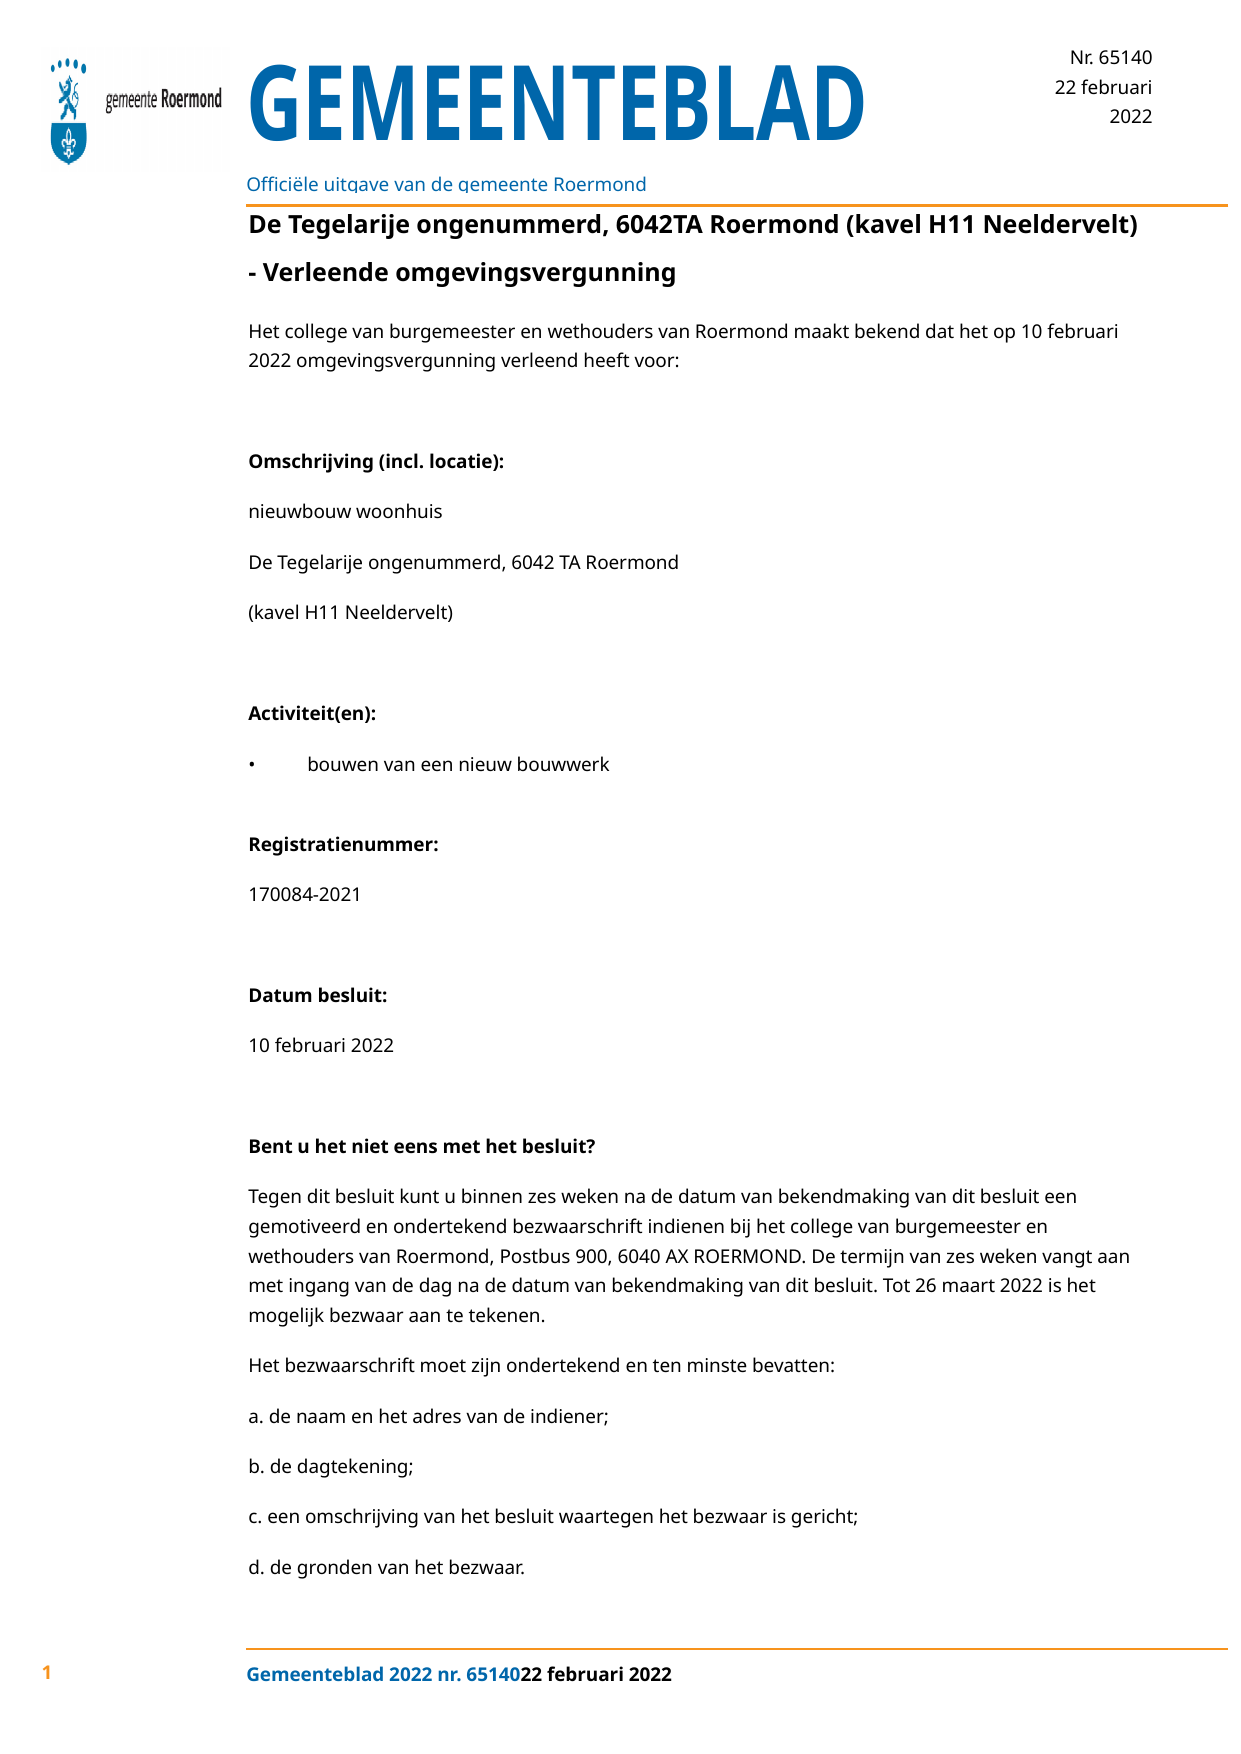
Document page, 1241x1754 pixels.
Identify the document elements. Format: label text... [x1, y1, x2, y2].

text 170084-2021 [248, 881, 1152, 907]
text 10 februari 2022 [248, 1032, 1152, 1058]
text De Tegelarije ongenummerd, 6042TA Roermond (kavel H11 Neeldervelt) - Verleende omgevingsvergunning [248, 207, 1152, 288]
text d. de gronden van het bezwaar. [248, 1554, 1152, 1580]
picture [41, 47, 231, 172]
text b. de dagtekening; [248, 1453, 1152, 1479]
text Activiteit(en): [248, 700, 1152, 726]
text Omschrijving (incl. locatie): [248, 448, 1152, 474]
text nieuwbouw woonhuis [248, 499, 1152, 524]
text Het college van burgemeester en wethouders van Roermond maakt bekend dat het op 10 februari 2022 omgevingsvergunning verleend heeft voor: [248, 318, 1152, 373]
text Het bezwaarschrift moet zijn ondertekend en ten minste bevatten: [248, 1352, 1152, 1378]
text a. de naam en het adres van de indiener; [248, 1403, 1152, 1429]
text Tegen dit besluit kunt u binnen zes weken na de datum van bekendmaking van dit besluit een gemotiveerd en ondertekend bezwaarschrift indienen bij het college van burgemeester en wethouders van Roermond, Postbus 900, 6040 AX ROERMOND. De termijn van zes weken vangt aan met ingang van de dag na de datum van bekendmaking van dit besluit. Tot 26 maart 2022 is het mogelijk bezwaar aan te tekenen. [248, 1184, 1152, 1328]
list bouwen van een nieuw bouwwerk [248, 751, 1152, 777]
text Registratienummer: [248, 831, 1152, 857]
text c. een omschrijving van het besluit waartegen het bezwaar is gericht; [248, 1504, 1152, 1529]
text De Tegelarije ongenummerd, 6042 TA Roermond [248, 549, 1152, 575]
text Datum besluit: [248, 982, 1152, 1008]
text Bent u het niet eens met het besluit? [248, 1133, 1152, 1159]
text (kavel H11 Neeldervelt) [248, 599, 1152, 625]
